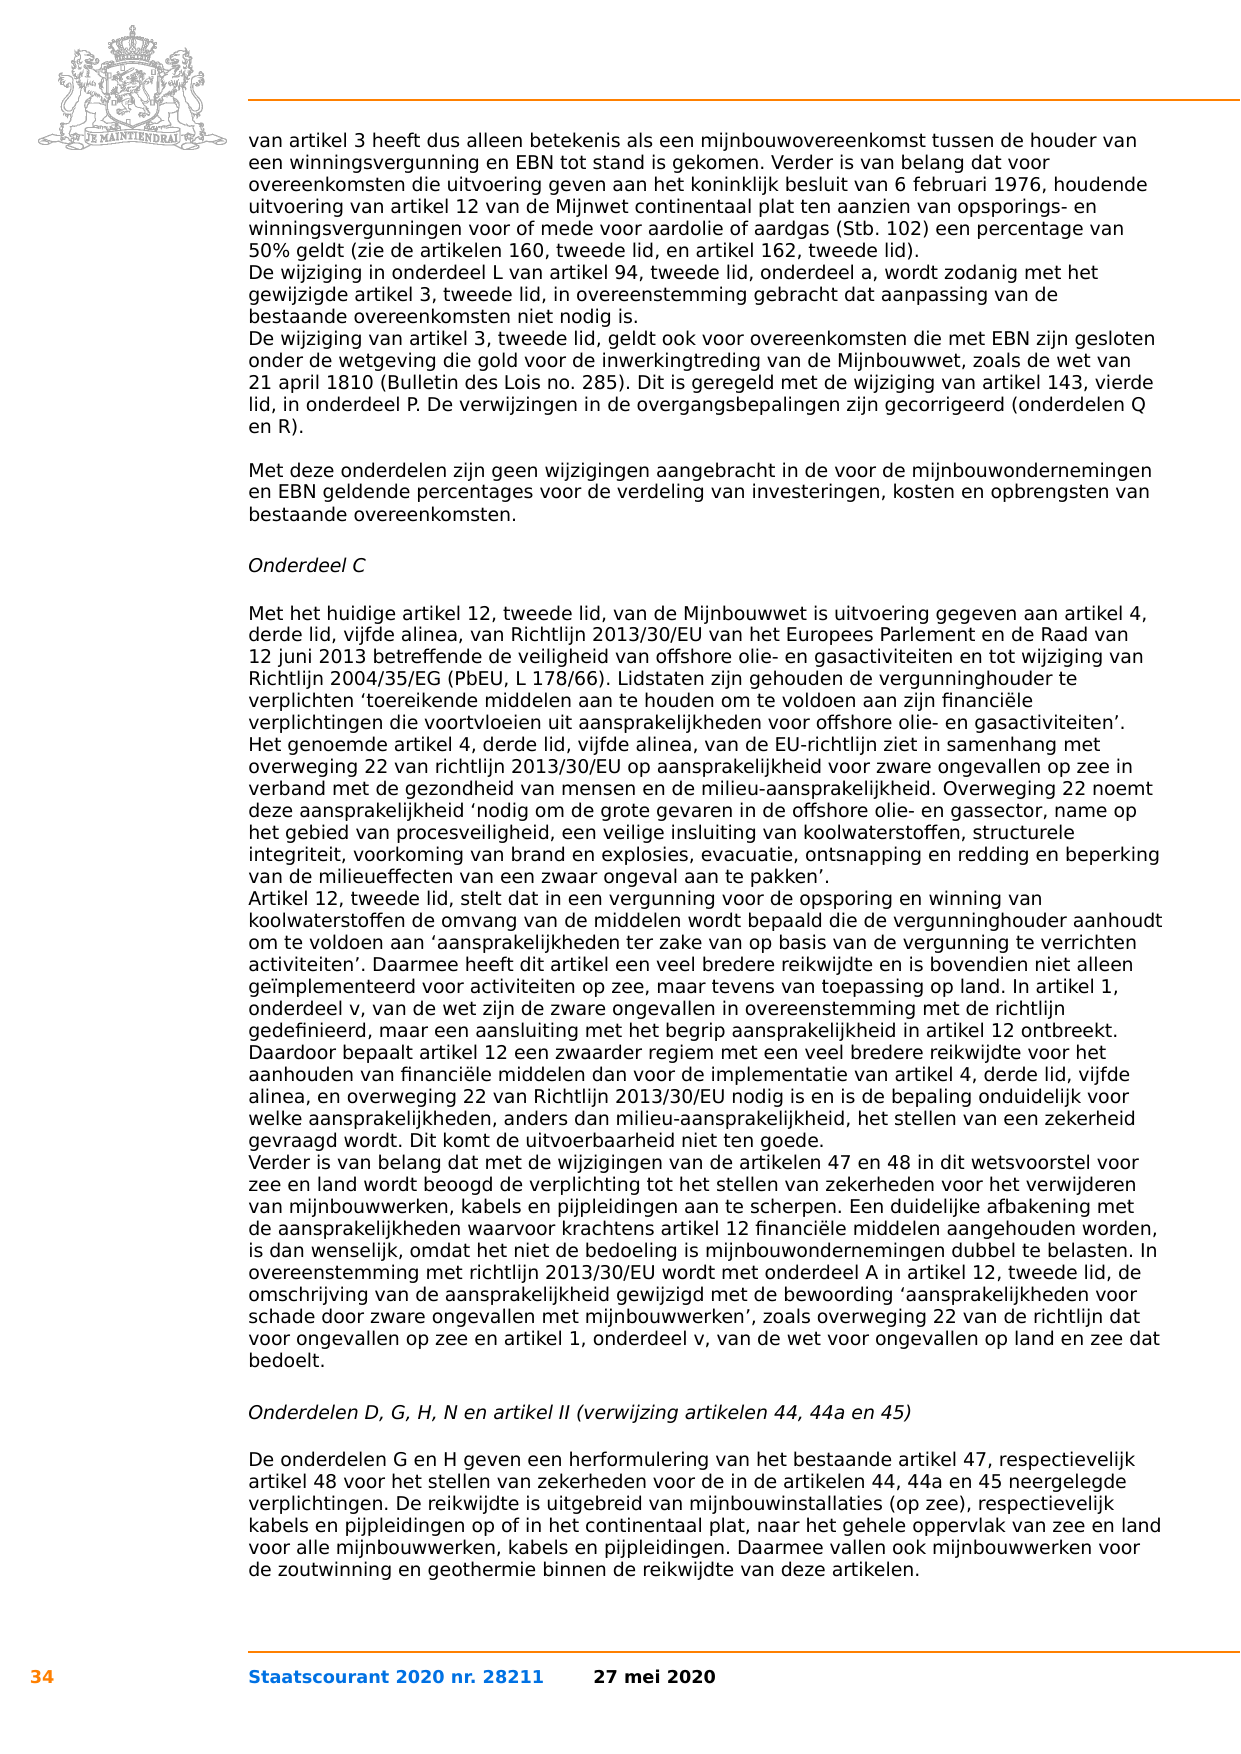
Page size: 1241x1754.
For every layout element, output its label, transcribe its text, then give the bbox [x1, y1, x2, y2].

text De wijziging van artikel 3, tweede lid, geldt ook voor overeenkomsten die met EBN zijn gesloten onder de wetgeving die gold voor de inwerkingtreding van de Mijnbouwwet, zoals de wet van 21 april 1810 (Bulletin des Lois no. 285). Dit is geregeld met de wijziging van artikel 143, vierde lid, in onderdeel P. De verwijzingen in de overgangsbepalingen zijn gecorrigeerd (onderdelen Q en R). [248, 328, 1163, 438]
subtitle Onderdelen D, G, H, N en artikel II (verwijzing artikelen 44, 44a en 45) [248, 1402, 1163, 1424]
text De onderdelen G en H geven een herformulering van het bestaande artikel 47, respectievelijk artikel 48 voor het stellen van zekerheden voor de in de artikelen 44, 44a en 45 neergelegde verplichtingen. De reikwijdte is uitgebreid van mijnbouwinstallaties (op zee), respectievelijk kabels en pijpleidingen op of in het continentaal plat, naar het gehele oppervlak van zee en land voor alle mijnbouwwerken, kabels en pijpleidingen. Daarmee vallen ook mijnbouwwerken voor de zoutwinning en geothermie binnen de reikwijdte van deze artikelen. [248, 1449, 1163, 1581]
subtitle Onderdeel C [248, 555, 1163, 577]
text Met het huidige artikel 12, tweede lid, van de Mijnbouwwet is uitvoering gegeven aan artikel 4, derde lid, vijfde alinea, van Richtlijn 2013/30/EU van het Europees Parlement en de Raad van 12 juni 2013 betreffende de veiligheid van offshore olie- en gasactiviteiten en tot wijziging van Richtlijn 2004/35/EG (PbEU, L 178/66). Lidstaten zijn gehouden de vergunninghouder te verplichten ‘toereikende middelen aan te houden om te voldoen aan zijn financiële verplichtingen die voortvloeien uit aansprakelijkheden voor offshore olie- en gasactiviteiten’. Het genoemde artikel 4, derde lid, vijfde alinea, van de EU-richtlijn ziet in samenhang met overweging 22 van richtlijn 2013/30/EU op aansprakelijkheid voor zware ongevallen op zee in verband met de gezondheid van mensen en de milieu-aansprakelijkheid. Overweging 22 noemt deze aansprakelijkheid ‘nodig om de grote gevaren in de offshore olie- en gassector, name op het gebied van procesveiligheid, een veilige insluiting van koolwaterstoffen, structurele integriteit, voorkoming van brand en explosies, evacuatie, ontsnapping en redding en beperking van de milieueffecten van een zwaar ongeval aan te pakken’. [248, 602, 1163, 888]
text Artikel 12, tweede lid, stelt dat in een vergunning voor de opsporing en winning van koolwaterstoffen de omvang van de middelen wordt bepaald die de vergunninghouder aanhoudt om te voldoen aan ‘aansprakelijkheden ter zake van op basis van de vergunning te verrichten activiteiten’. Daarmee heeft dit artikel een veel bredere reikwijdte en is bovendien niet alleen geïmplementeerd voor activiteiten op zee, maar tevens van toepassing op land. In artikel 1, onderdeel v, van de wet zijn de zware ongevallen in overeenstemming met de richtlijn gedefinieerd, maar een aansluiting met het begrip aansprakelijkheid in artikel 12 ontbreekt. Daardoor bepaalt artikel 12 een zwaarder regiem met een veel bredere reikwijdte voor het aanhouden van financiële middelen dan voor de implementatie van artikel 4, derde lid, vijfde alinea, en overweging 22 van Richtlijn 2013/30/EU nodig is en is de bepaling onduidelijk voor welke aansprakelijkheden, anders dan milieu-aansprakelijkheid, het stellen van een zekerheid gevraagd wordt. Dit komt de uitvoerbaarheid niet ten goede. [248, 888, 1163, 1152]
text Verder is van belang dat met de wijzigingen van de artikelen 47 en 48 in dit wetsvoorstel voor zee en land wordt beoogd de verplichting tot het stellen van zekerheden voor het verwijderen van mijnbouwwerken, kabels en pijpleidingen aan te scherpen. Een duidelijke afbakening met de aansprakelijkheden waarvoor krachtens artikel 12 financiële middelen aangehouden worden, is dan wenselijk, omdat het niet de bedoeling is mijnbouwondernemingen dubbel te belasten. In overeenstemming met richtlijn 2013/30/EU wordt met onderdeel A in artikel 12, tweede lid, de omschrijving van de aansprakelijkheid gewijzigd met de bewoording ‘aansprakelijkheden voor schade door zware ongevallen met mijnbouwwerken’, zoals overweging 22 van de richtlijn dat voor ongevallen op zee en artikel 1, onderdeel v, van de wet voor ongevallen op land en zee dat bedoelt. [248, 1152, 1163, 1372]
text Met deze onderdelen zijn geen wijzigingen aangebracht in de voor de mijnbouwondernemingen en EBN geldende percentages voor de verdeling van investeringen, kosten en opbrengsten van bestaande overeenkomsten. [248, 459, 1163, 525]
picture [38, 25, 227, 150]
text van artikel 3 heeft dus alleen betekenis als een mijnbouwovereenkomst tussen de houder van een winningsvergunning en EBN tot stand is gekomen. Verder is van belang dat voor overeenkomsten die uitvoering geven aan het koninklijk besluit van 6 februari 1976, houdende uitvoering van artikel 12 van de Mijnwet continentaal plat ten aanzien van opsporings- en winningsvergunningen voor of mede voor aardolie of aardgas (Stb. 102) een percentage van 50% geldt (zie de artikelen 160, tweede lid, en artikel 162, tweede lid). [248, 130, 1163, 262]
text De wijziging in onderdeel L van artikel 94, tweede lid, onderdeel a, wordt zodanig met het gewijzigde artikel 3, tweede lid, in overeenstemming gebracht dat aanpassing van de bestaande overeenkomsten niet nodig is. [248, 262, 1163, 328]
